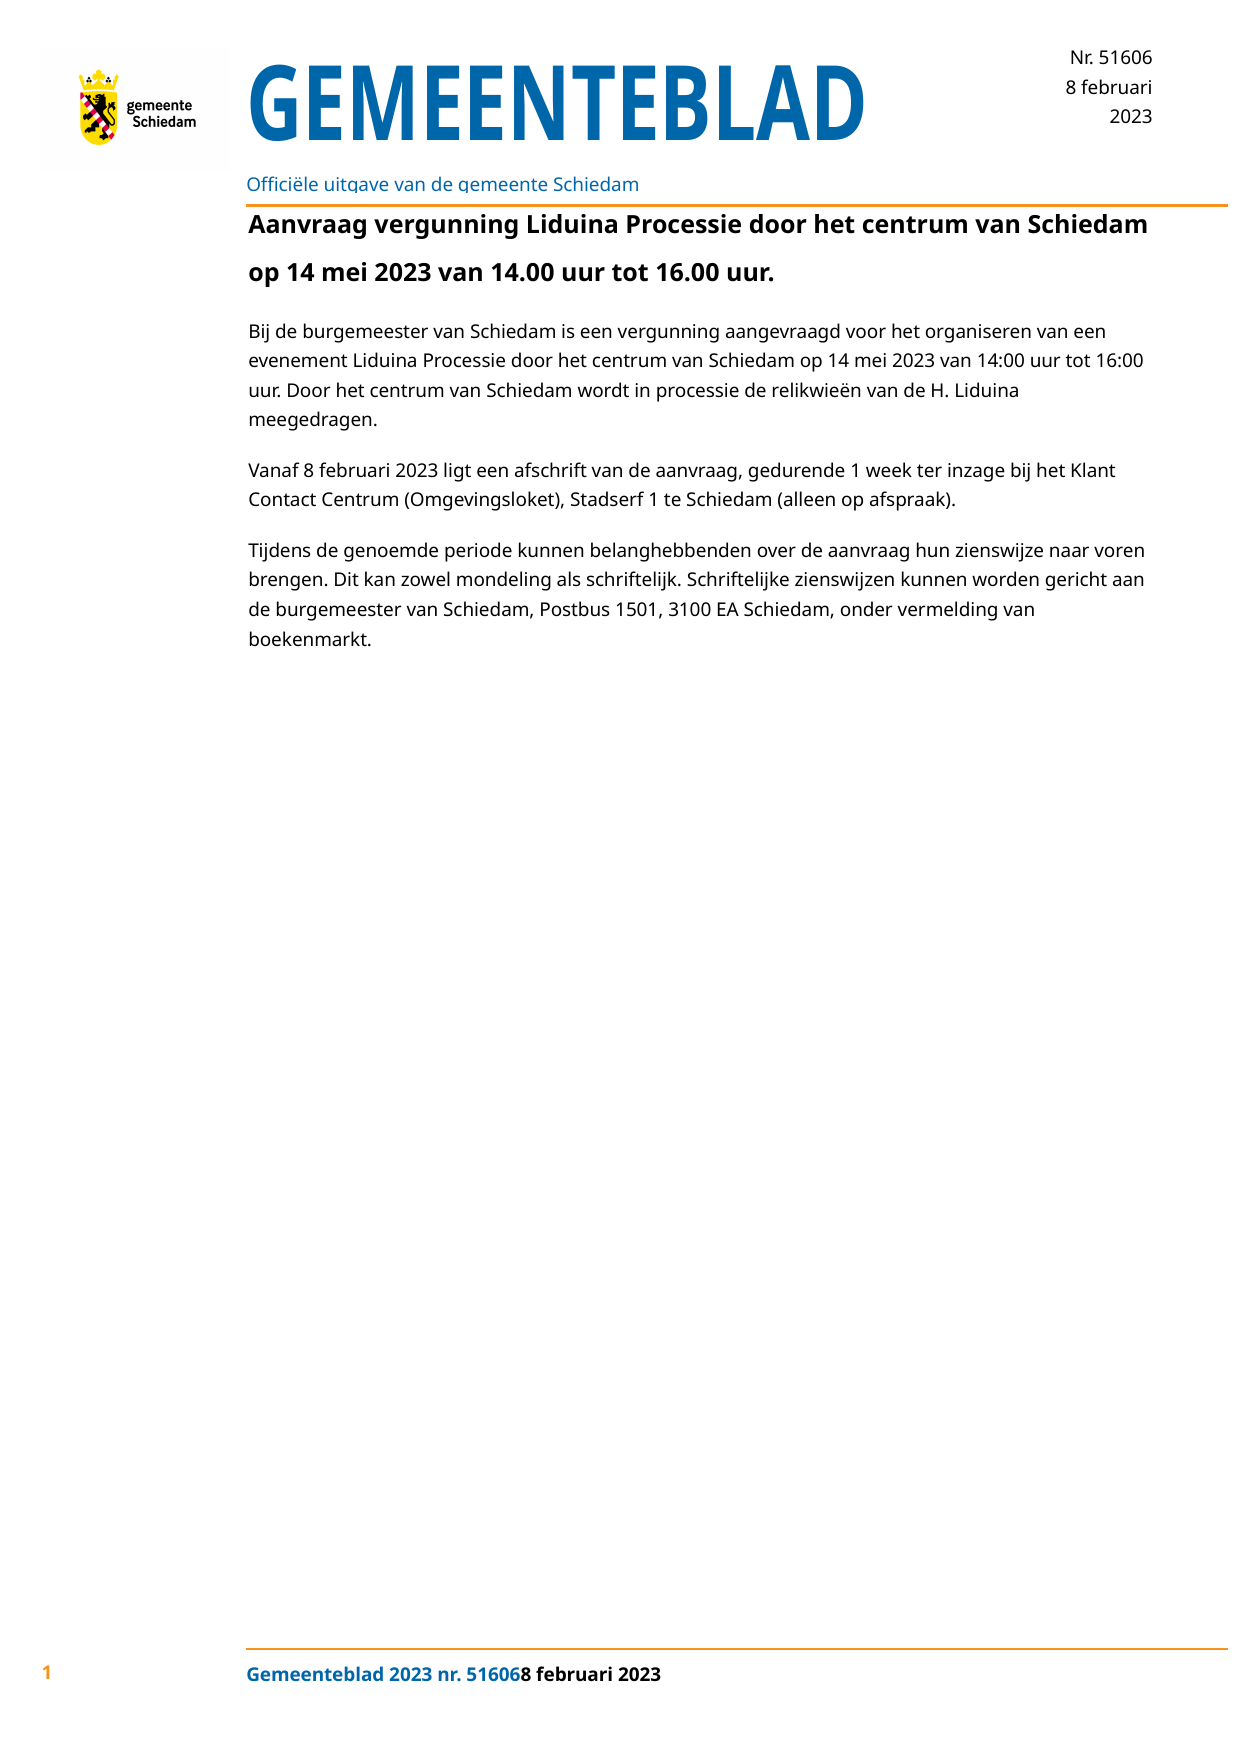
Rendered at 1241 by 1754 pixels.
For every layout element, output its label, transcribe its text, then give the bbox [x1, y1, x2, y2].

text Bij de burgemeester van Schiedam is een vergunning aangevraagd voor het organiseren van een evenement Liduina Processie door het centrum van Schiedam op 14 mei 2023 van 14:00 uur tot 16:00 uur. Door het centrum van Schiedam wordt in processie de relikwieën van de H. Liduina meegedragen. [248, 318, 1152, 432]
text Vanaf 8 februari 2023 ligt een afschrift van de aanvraag, gedurende 1 week ter inzage bij het Klant Contact Centrum (Omgevingsloket), Stadserf 1 te Schiedam (alleen op afspraak). [248, 457, 1152, 512]
text Tijdens de genoemde periode kunnen belanghebbenden over de aanvraag hun zienswijze naar voren brengen. Dit kan zowel mondeling als schriftelijk. Schriftelijke zienswijzen kunnen worden gericht aan de burgemeester van Schiedam, Postbus 1501, 3100 EA Schiedam, onder vermelding van boekenmarkt. [248, 537, 1152, 652]
text Aanvraag vergunning Liduina Processie door het centrum van Schiedam op 14 mei 2023 van 14.00 uur tot 16.00 uur. [248, 207, 1152, 288]
picture [41, 47, 231, 172]
